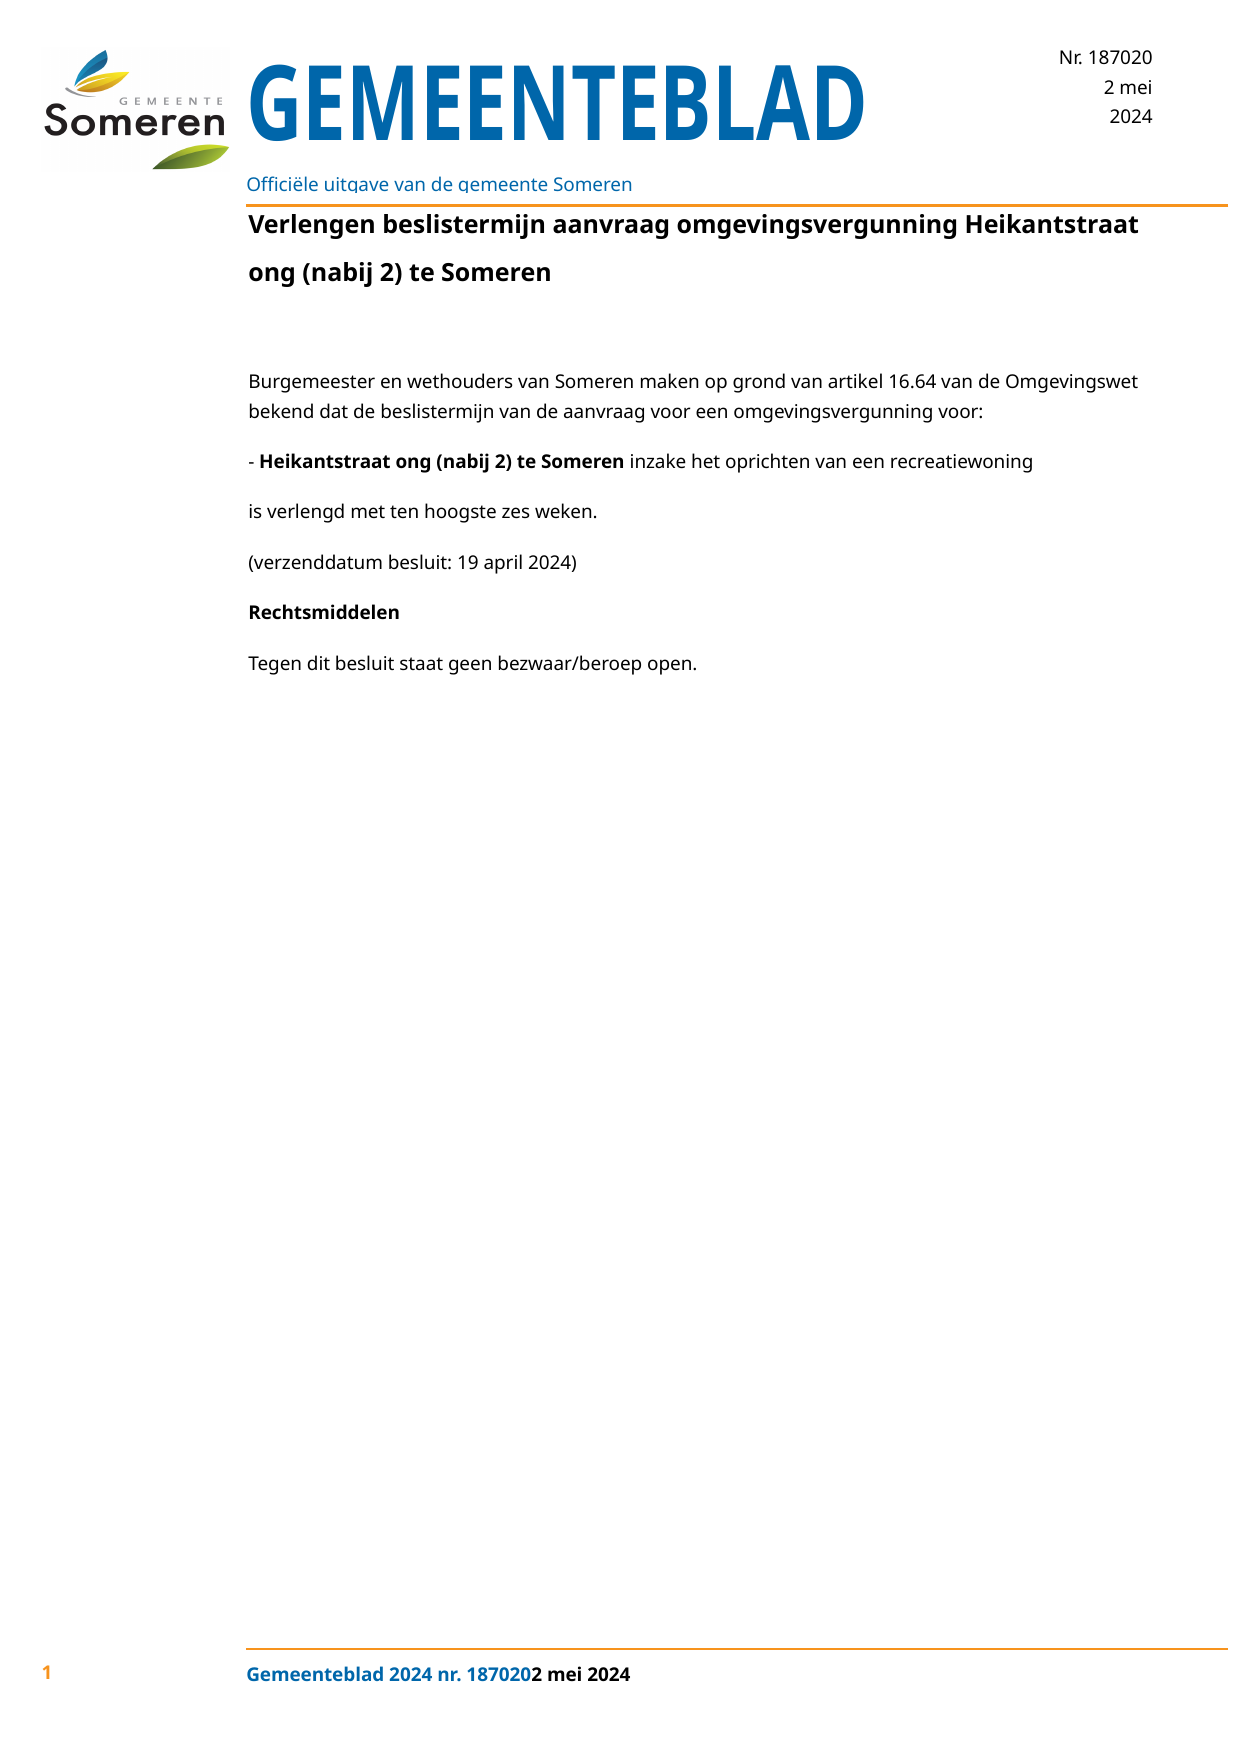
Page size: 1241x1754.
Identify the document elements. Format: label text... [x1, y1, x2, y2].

text (verzenddatum besluit: 19 april 2024) [248, 549, 1152, 575]
text is verlengd met ten hoogste zes weken. [248, 499, 1152, 524]
text Rechtsmiddelen [248, 599, 1152, 625]
picture [41, 47, 231, 172]
text Verlengen beslistermijn aanvraag omgevingsvergunning Heikantstraat ong (nabij 2) te Someren [248, 207, 1152, 288]
text - Heikantstraat ong (nabij 2) te Someren inzake het oprichten van een recreatiewoning [248, 448, 1152, 474]
text Burgemeester en wethouders van Someren maken op grond van artikel 16.64 van de Omgevingswet bekend dat de beslistermijn van de aanvraag voor een omgevingsvergunning voor: [248, 368, 1152, 424]
text Tegen dit besluit staat geen bezwaar/beroep open. [248, 650, 1152, 676]
